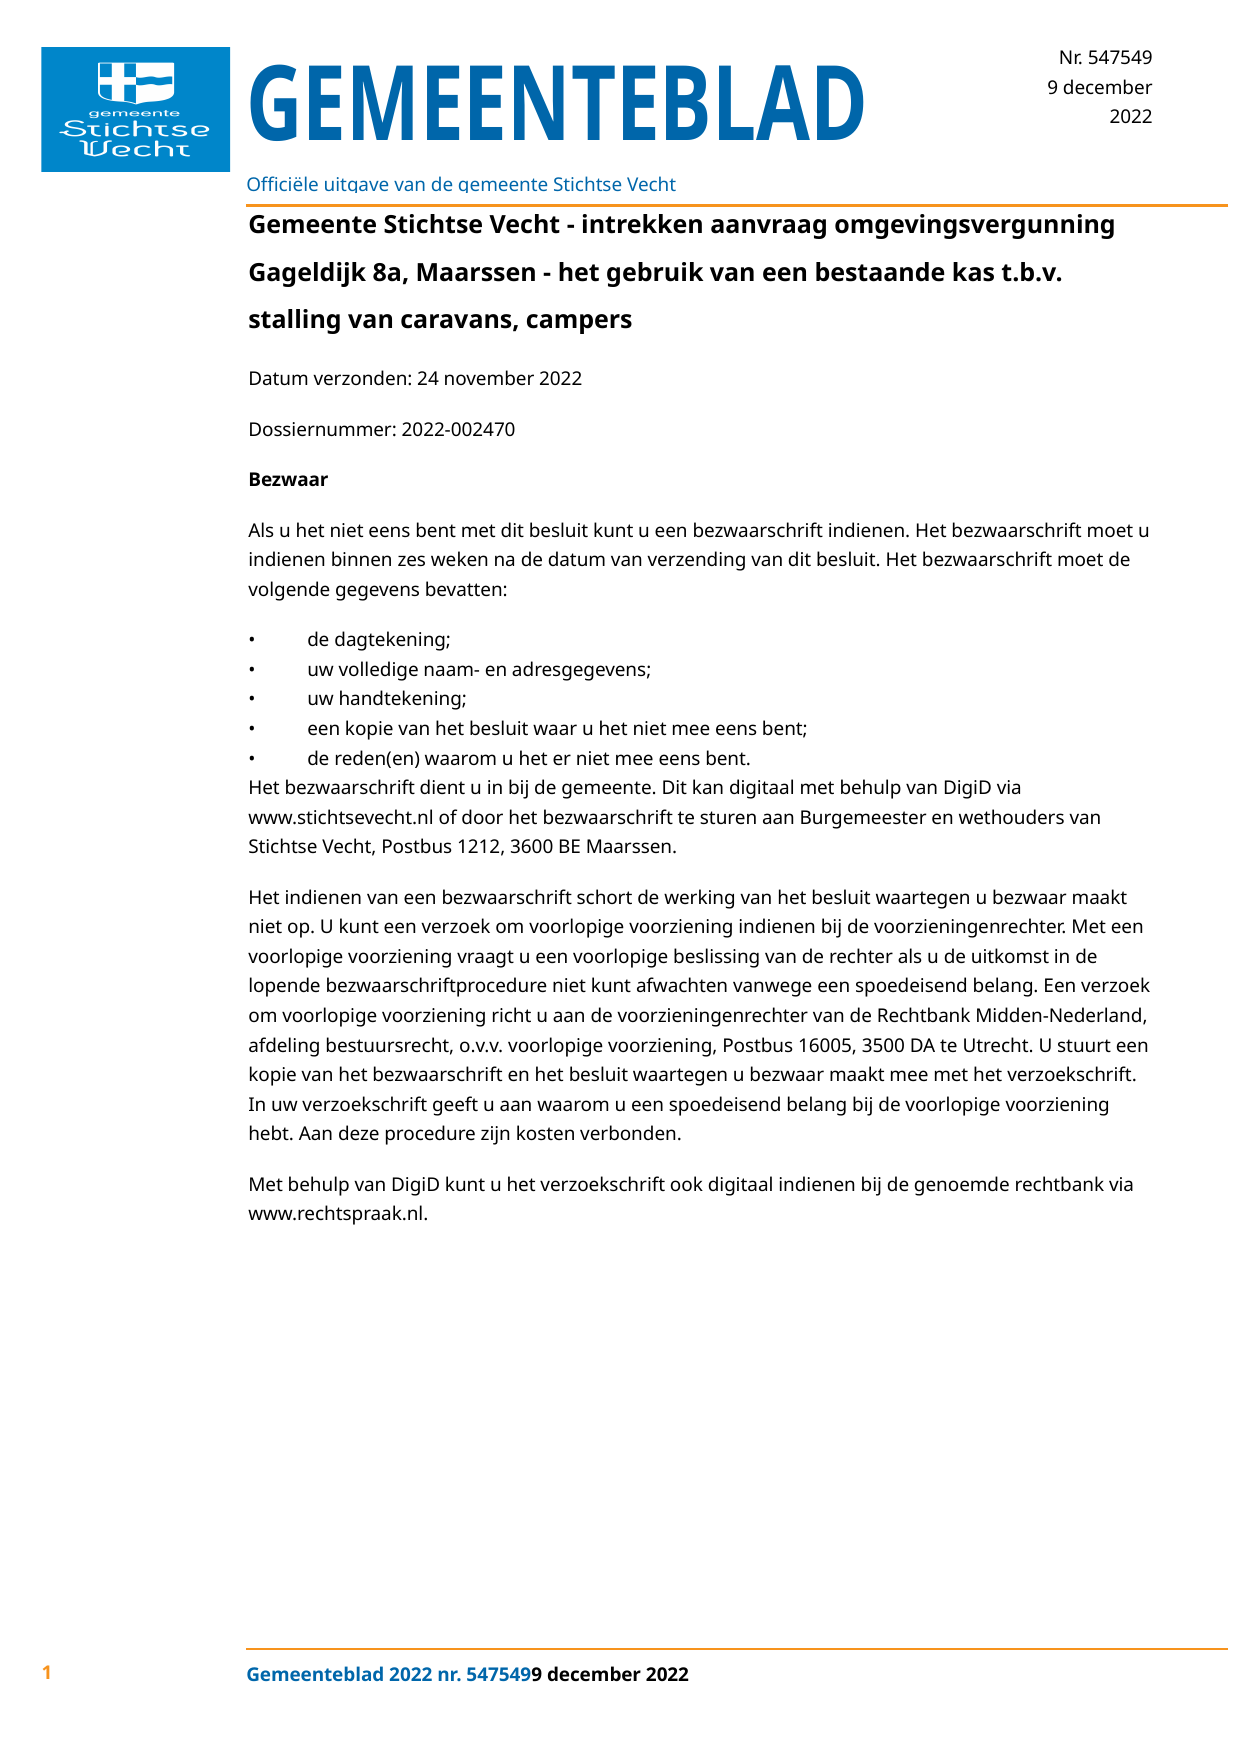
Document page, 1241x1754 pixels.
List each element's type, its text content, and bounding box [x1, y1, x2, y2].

text Gemeente Stichtse Vecht - intrekken aanvraag omgevingsvergunning Gageldijk 8a, Maarssen - het gebruik van een bestaande kas t.b.v. stalling van caravans, campers [248, 207, 1152, 336]
picture [137, 63, 174, 103]
text Datum verzonden: 24 november 2022 [248, 366, 1152, 391]
text Dossiernummer: 2022-002470 [248, 416, 1152, 442]
text Als u het niet eens bent met dit besluit kunt u een bezwaarschrift indienen. Het bezwaarschrift moet u indienen binnen zes weken na de datum van verzending van dit besluit. Het bezwaarschrift moet de volgende gegevens bevatten: [248, 517, 1152, 602]
list een kopie van het besluit waar u het niet mee eens bent; [248, 715, 1152, 741]
list de reden(en) waarom u het er niet mee eens bent. [248, 745, 1152, 770]
text Bezwaar [248, 466, 1152, 492]
picture [99, 63, 135, 101]
text Het bezwaarschrift dient u in bij de gemeente. Dit kan digitaal met behulp van DigiD via www.stichtsevecht.nl of door het bezwaarschrift te sturen aan Burgemeester en wethouders van Stichtse Vecht, Postbus 1212, 3600 BE Maarssen. [248, 774, 1152, 859]
list uw volledige naam- en adresgegevens; [248, 656, 1152, 682]
text Het indienen van een bezwaarschrift schort de werking van het besluit waartegen u bezwaar maakt niet op. U kunt een verzoek om voorlopige voorziening indienen bij de voorzieningenrechter. Met een voorlopige voorziening vraagt u een voorlopige beslissing van de rechter als u de uitkomst in de lopende bezwaarschriftprocedure niet kunt afwachten vanwege een spoedeisend belang. Een verzoek om voorlopige voorziening richt u aan de voorzieningenrechter van de Rechtbank Midden-Nederland, afdeling bestuursrecht, o.v.v. voorlopige voorziening, Postbus 16005, 3500 DA te Utrecht. U stuurt een kopie van het bezwaarschrift en het besluit waartegen u bezwaar maakt mee met het verzoekschrift. In uw verzoekschrift geeft u aan waarom u een spoedeisend belang bij de voorlopige voorziening hebt. Aan deze procedure zijn kosten verbonden. [248, 884, 1152, 1146]
list uw handtekening; [248, 686, 1152, 711]
list de dagtekening; [248, 626, 1152, 652]
text Met behulp van DigiD kunt u het verzoekschrift ook digitaal indienen bij de genoemde rechtbank via www.rechtspraak.nl. [248, 1171, 1152, 1226]
